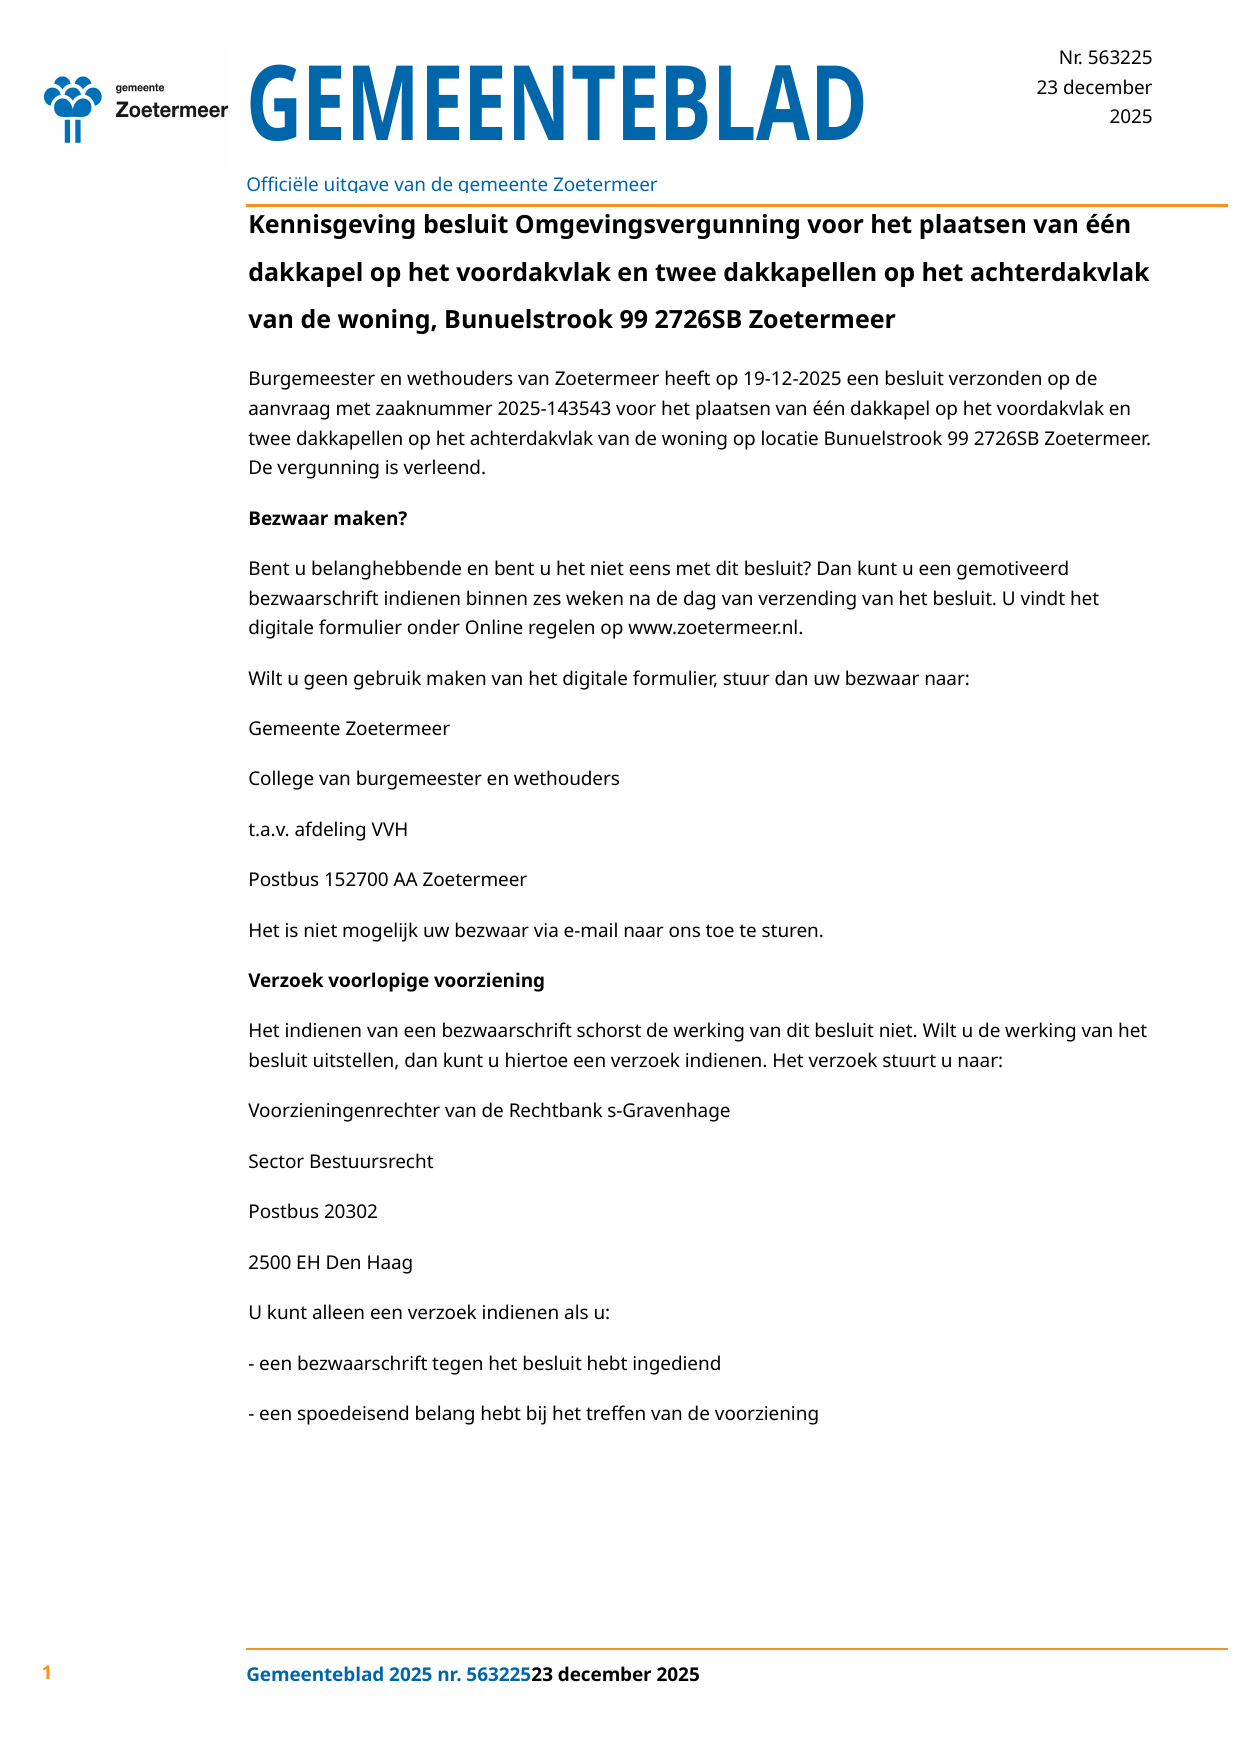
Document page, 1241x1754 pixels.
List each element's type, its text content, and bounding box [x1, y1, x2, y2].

text Bezwaar maken? [248, 505, 1152, 530]
text Verzoek voorlopige voorziening [248, 967, 1152, 993]
text Sector Bestuursrecht [248, 1148, 1152, 1174]
text Postbus 20302 [248, 1198, 1152, 1224]
text Burgemeester en wethouders van Zoetermeer heeft op 19-12-2025 een besluit verzonden op de aanvraag met zaaknummer 2025-143543 voor het plaatsen van één dakkapel op het voordakvlak en twee dakkapellen op het achterdakvlak van de woning op locatie Bunuelstrook 99 2726SB Zoetermeer. De vergunning is verleend. [248, 366, 1152, 480]
text - een bezwaarschrift tegen het besluit hebt ingediend [248, 1350, 1152, 1375]
text Gemeente Zoetermeer [248, 715, 1152, 741]
text t.a.v. afdeling VVH [248, 816, 1152, 842]
text Wilt u geen gebruik maken van het digitale formulier, stuur dan uw bezwaar naar: [248, 665, 1152, 690]
text College van burgemeester en wethouders [248, 766, 1152, 791]
text Voorzieningenrechter van de Rechtbank s-Gravenhage [248, 1098, 1152, 1123]
text Het indienen van een bezwaarschrift schorst de werking van dit besluit niet. Wilt u de werking van het besluit uitstellen, dan kunt u hiertoe een verzoek indienen. Het verzoek stuurt u naar: [248, 1018, 1152, 1073]
text U kunt alleen een verzoek indienen als u: [248, 1299, 1152, 1325]
text Het is niet mogelijk uw bezwaar via e-mail naar ons toe te sturen. [248, 917, 1152, 942]
text Bent u belanghebbende en bent u het niet eens met dit besluit? Dan kunt u een gemotiveerd bezwaarschrift indienen binnen zes weken na de dag van verzending van het besluit. U vindt het digitale formulier onder Online regelen op www.zoetermeer.nl. [248, 555, 1152, 640]
text 2500 EH Den Haag [248, 1249, 1152, 1274]
text Postbus 152700 AA Zoetermeer [248, 866, 1152, 892]
text Kennisgeving besluit Omgevingsvergunning voor het plaatsen van één dakkapel op het voordakvlak en twee dakkapellen op het achterdakvlak van de woning, Bunuelstrook 99 2726SB Zoetermeer [248, 207, 1152, 336]
text - een spoedeisend belang hebt bij het treffen van de voorziening [248, 1400, 1152, 1426]
picture [41, 47, 231, 172]
